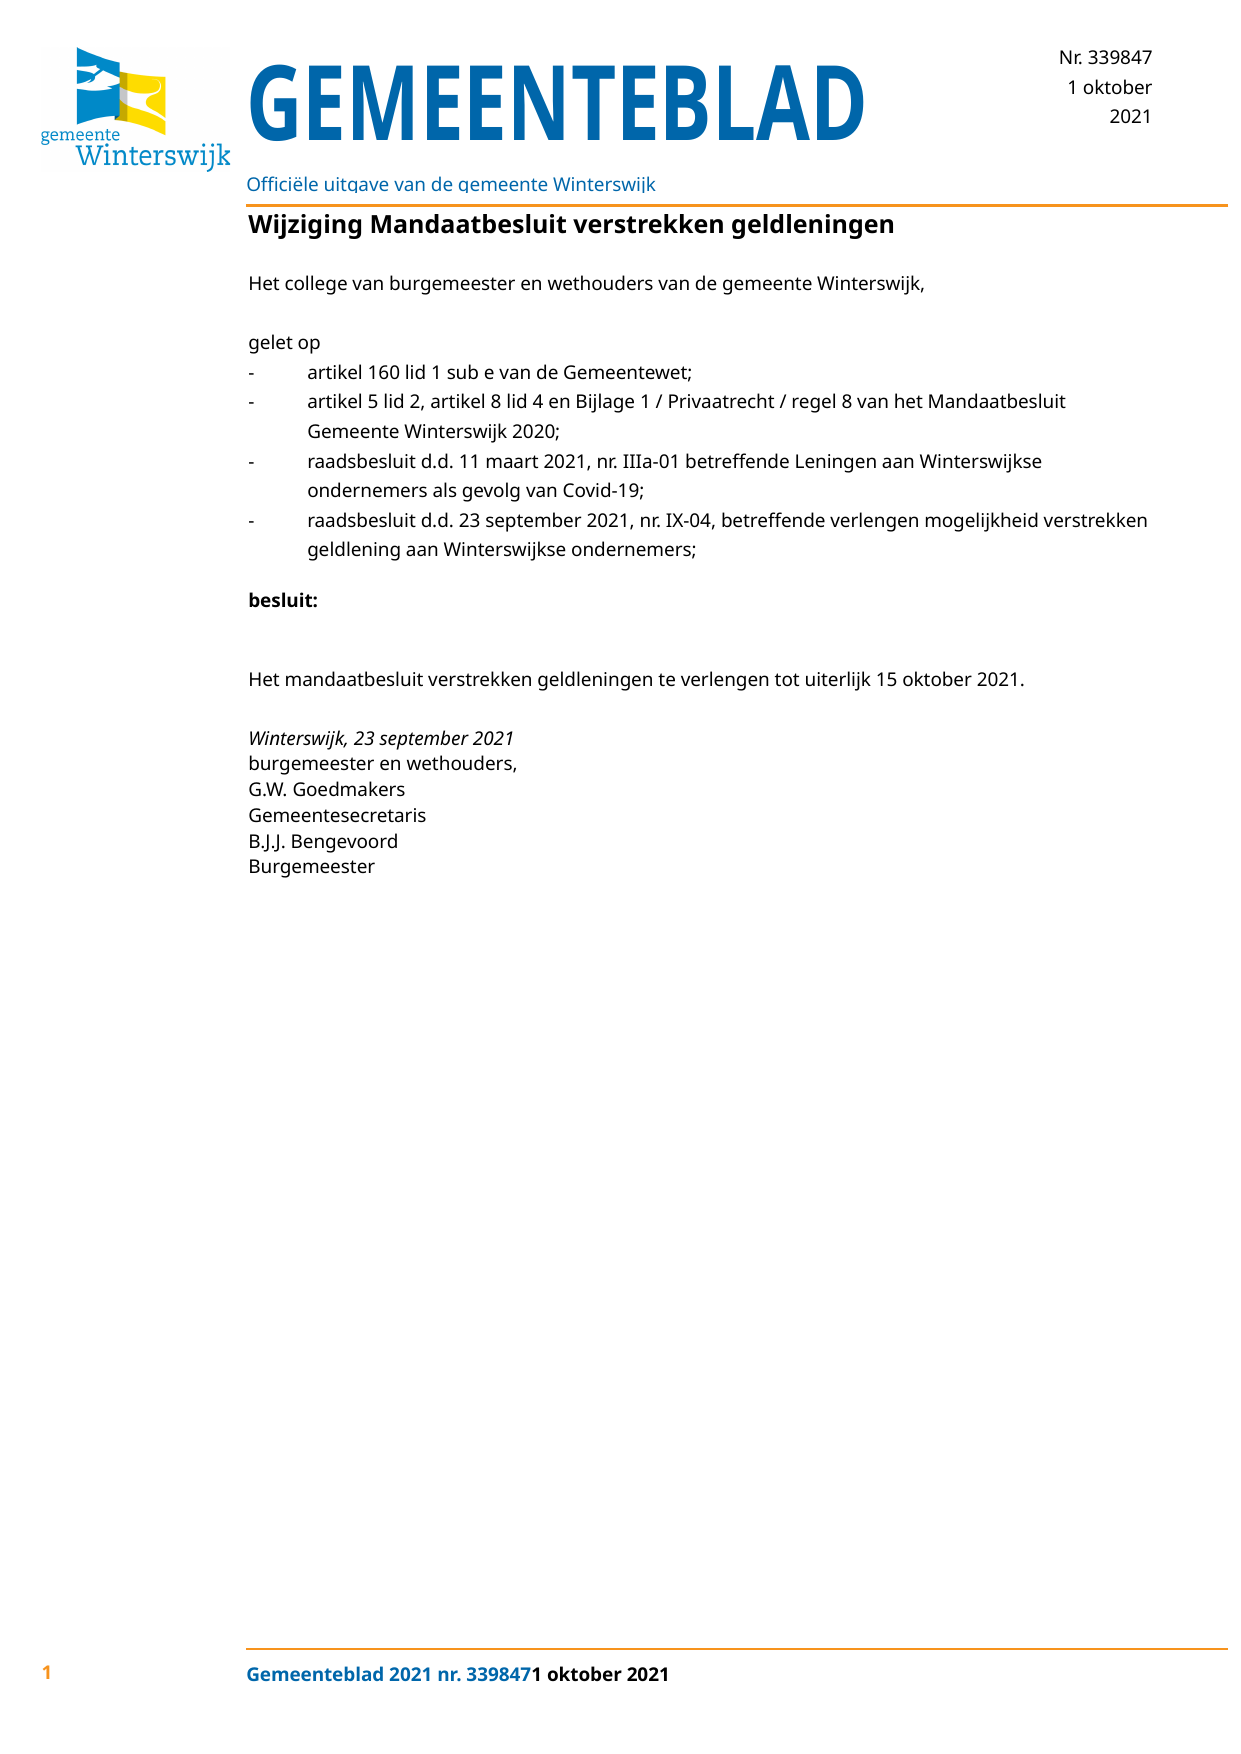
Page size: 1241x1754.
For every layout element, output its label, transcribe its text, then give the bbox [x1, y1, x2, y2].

list artikel 5 lid 2, artikel 8 lid 4 en Bijlage 1 / Privaatrecht / regel 8 van het Mandaatbesluit Gemeente Winterswijk 2020; [248, 389, 1152, 444]
text gelet op [248, 329, 1152, 355]
text Wijziging Mandaatbesluit verstrekken geldleningen [248, 207, 1152, 241]
text G.W. Goedmakers [248, 776, 1152, 802]
text Gemeentesecretaris [248, 802, 1152, 828]
picture [225, 153, 231, 162]
text Het mandaatbesluit verstrekken geldleningen te verlengen tot uiterlijk 15 oktober 2021. [248, 666, 1152, 691]
text B.J.J. Bengevoord [248, 828, 1152, 853]
list artikel 160 lid 1 sub e van de Gemeentewet; [248, 359, 1152, 385]
text burgemeester en wethouders, [248, 751, 1152, 776]
text Burgemeester [248, 853, 1152, 879]
list raadsbesluit d.d. 23 september 2021, nr. IX-04, betreffende verlengen mogelijkheid verstrekken geldlening aan Winterswijkse ondernemers; [248, 507, 1152, 562]
list raadsbesluit d.d. 11 maart 2021, nr. IIIa-01 betreffende Leningen aan Winterswijkse ondernemers als gevolg van Covid-19; [248, 448, 1152, 503]
text Het college van burgemeester en wethouders van de gemeente Winterswijk, [248, 270, 1152, 296]
text besluit: [248, 587, 1152, 613]
text Winterswijk, 23 september 2021 [248, 725, 1152, 751]
picture [41, 47, 231, 172]
